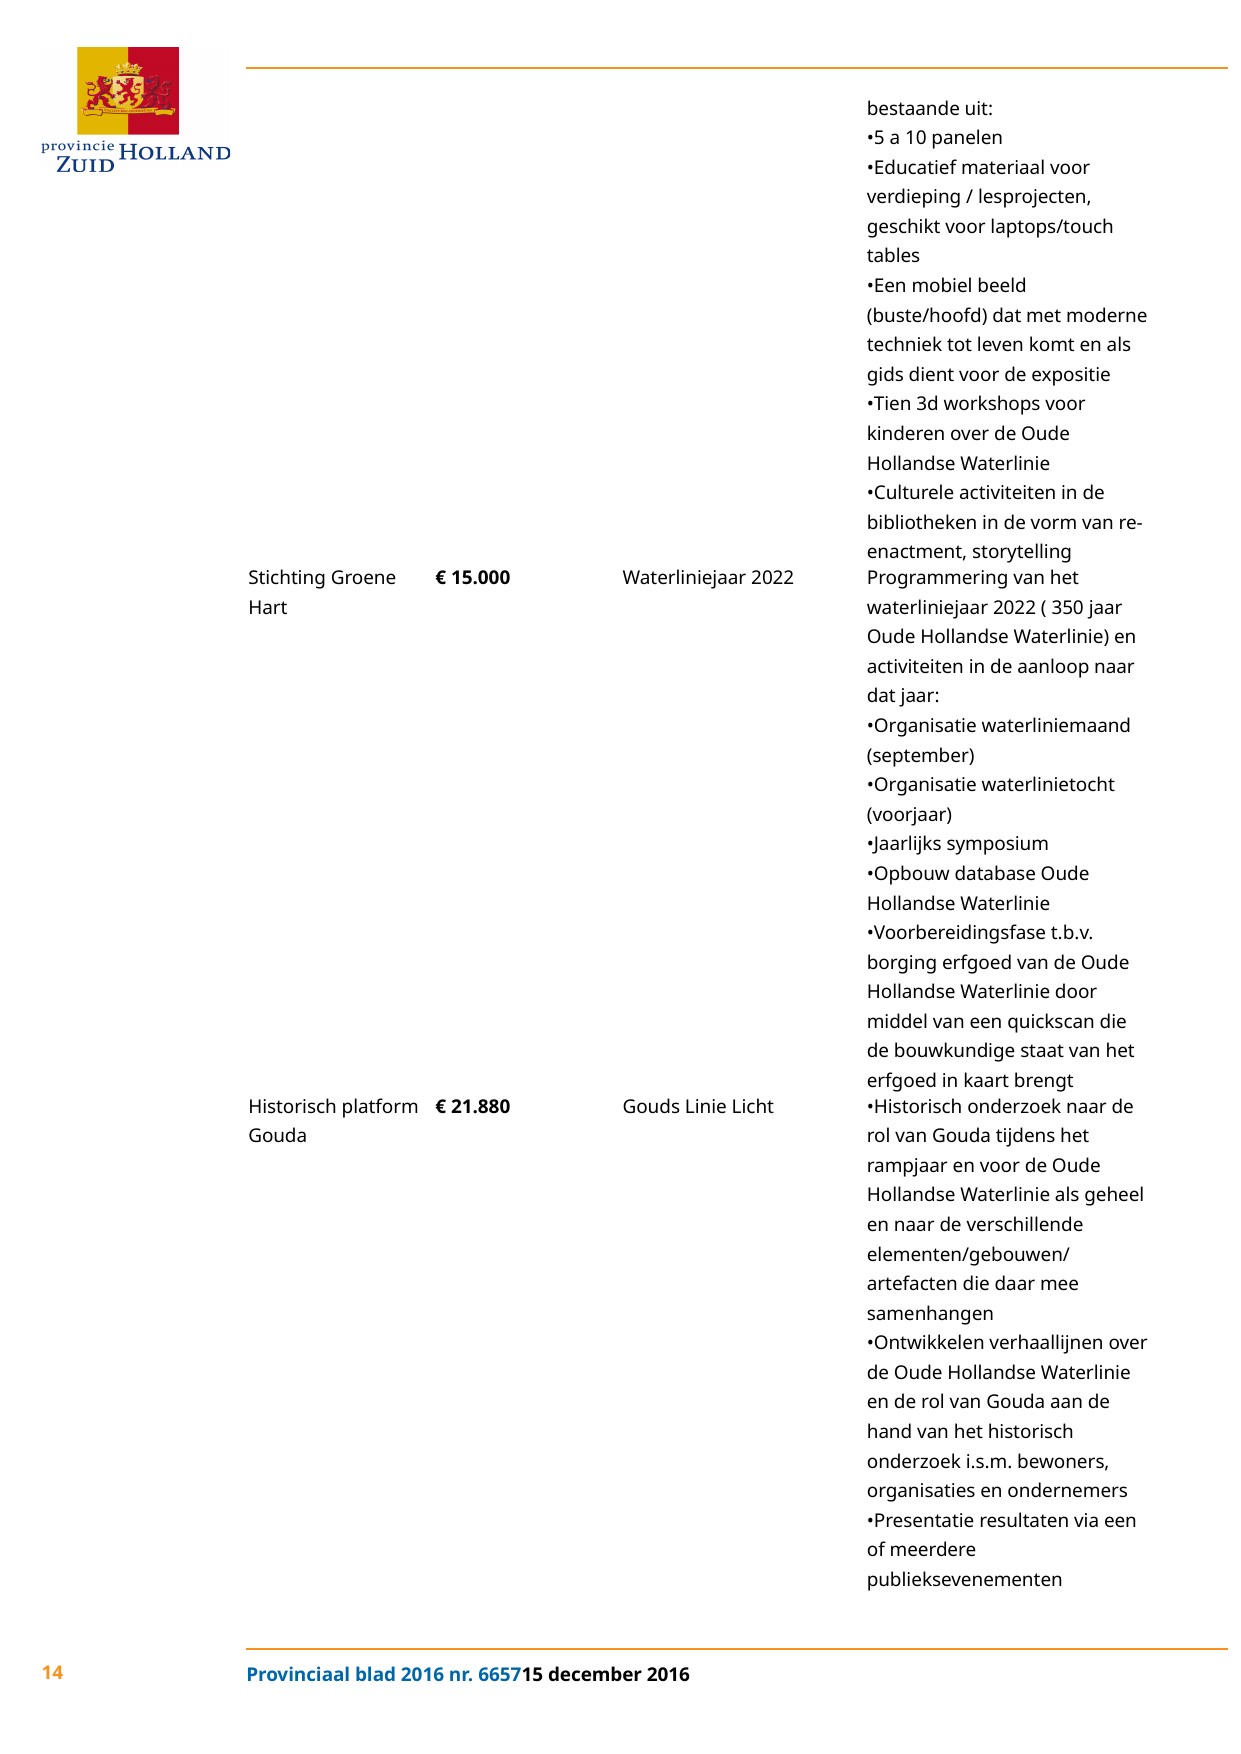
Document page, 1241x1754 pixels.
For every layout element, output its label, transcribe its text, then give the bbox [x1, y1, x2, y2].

table_cell [435, 95, 622, 564]
picture [41, 47, 231, 172]
table_cell Waterliniejaar 2022 [623, 564, 867, 1093]
table_cell Programmering van het waterliniejaar 2022 ( 350 jaar Oude Hollandse Waterlinie) en activiteiten in de aanloop naar dat jaar: •Organisatie waterliniemaand (september) •Organisatie waterlinietocht (voorjaar) •Jaarlijks symposium •Opbouw database Oude Hollandse Waterlinie •Voorbereidingsfase t.b.v. borging erfgoed van de Oude Hollandse Waterlinie door middel van een quickscan die de bouwkundige staat van het erfgoed in kaart brengt [867, 564, 1152, 1093]
table_cell Stichting Groene Hart [248, 564, 435, 1093]
table_cell [623, 95, 867, 564]
table_cell € 15.000 [435, 564, 622, 1093]
table_cell [248, 95, 435, 564]
table_cell € 21.880 [435, 1093, 622, 1592]
table_cell •Historisch onderzoek naar de rol van Gouda tijdens het rampjaar en voor de Oude Hollandse Waterlinie als geheel en naar de verschillende elementen/gebouwen/ artefacten die daar mee samenhangen •Ontwikkelen verhaallijnen over de Oude Hollandse Waterlinie en de rol van Gouda aan de hand van het historisch onderzoek i.s.m. bewoners, organisaties en ondernemers •Presentatie resultaten via een of meerdere publieksevenementen [867, 1093, 1152, 1592]
table_cell Gouds Linie Licht [623, 1093, 867, 1592]
table_cell Historisch platform Gouda [248, 1093, 435, 1592]
table_cell bestaande uit: •5 a 10 panelen •Educatief materiaal voor verdieping / lesprojecten, geschikt voor laptops/touch tables •Een mobiel beeld (buste/hoofd) dat met moderne techniek tot leven komt en als gids dient voor de expositie •Tien 3d workshops voor kinderen over de Oude Hollandse Waterlinie •Culturele activiteiten in de bibliotheken in de vorm van re-enactment, storytelling [867, 95, 1152, 564]
